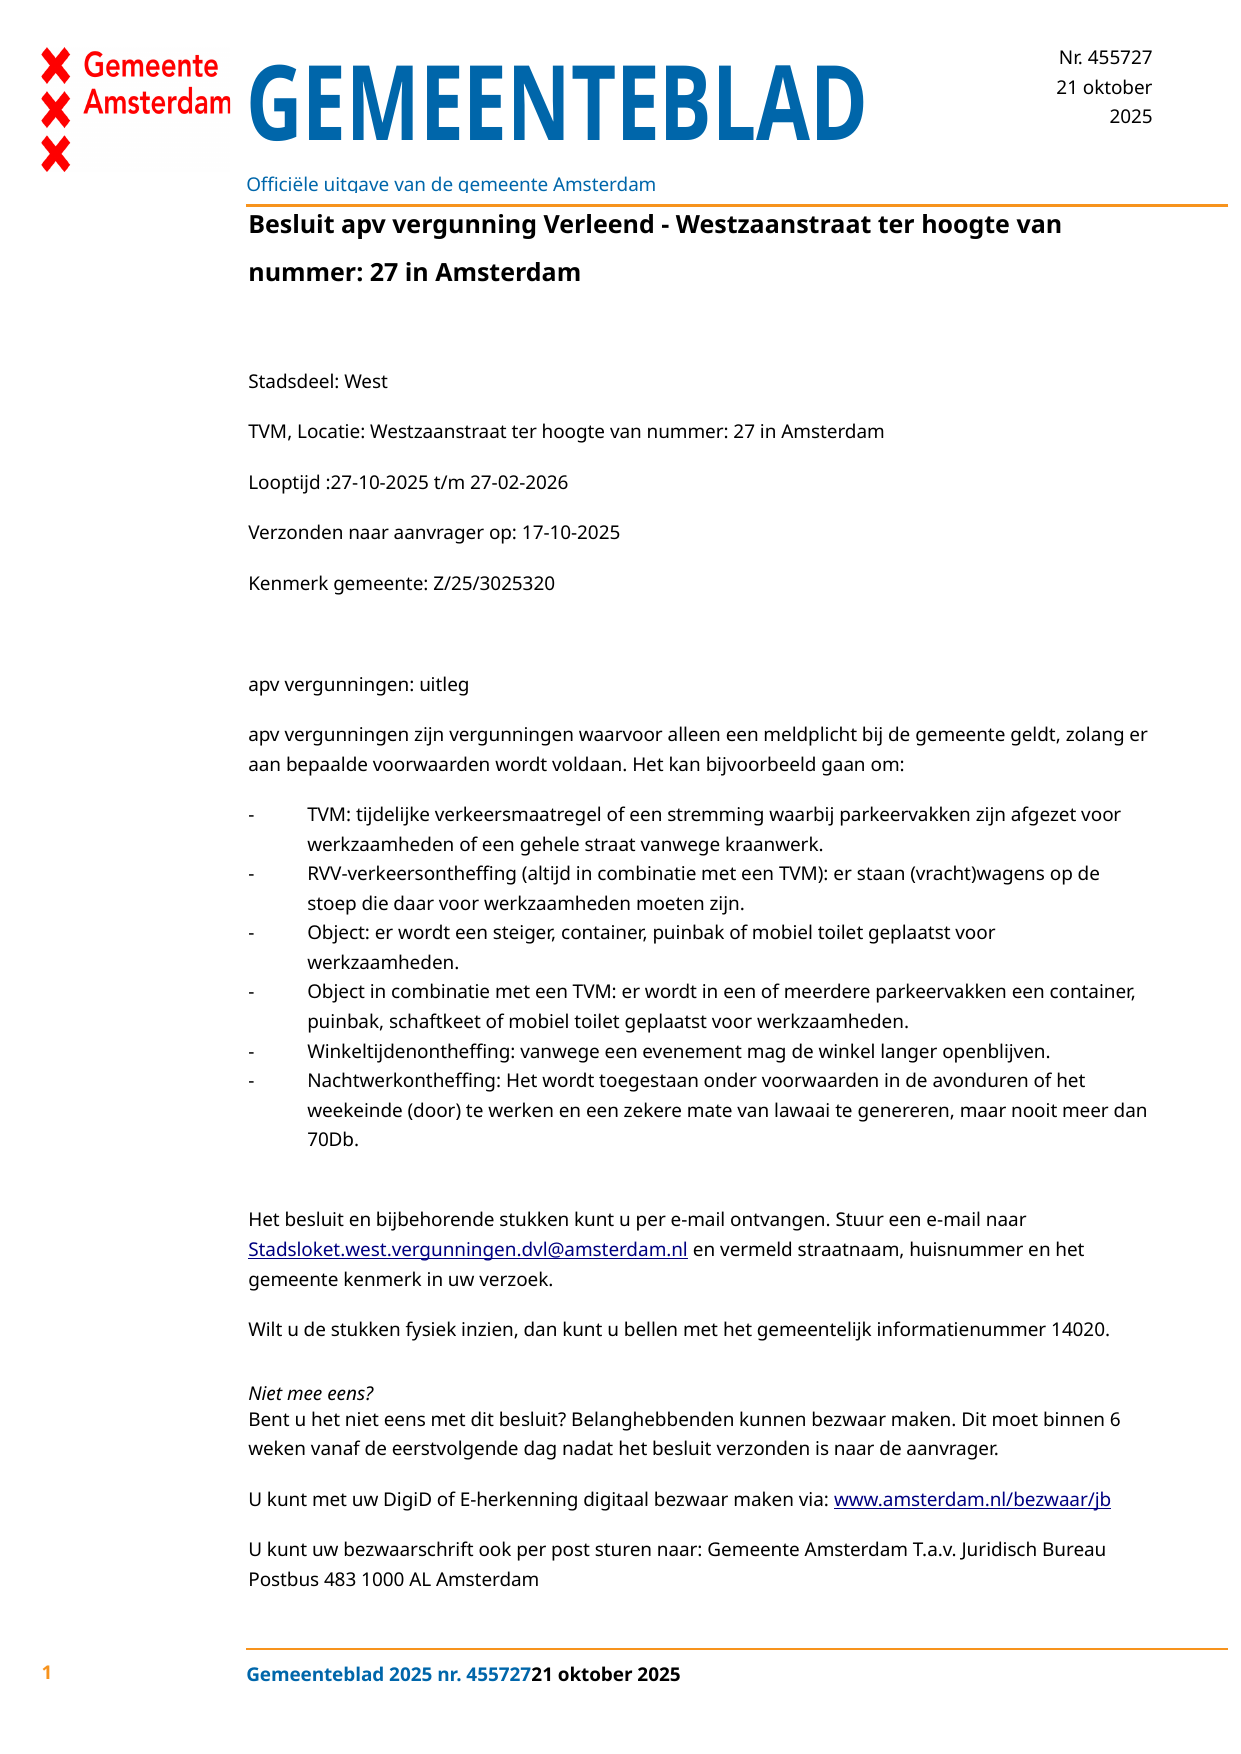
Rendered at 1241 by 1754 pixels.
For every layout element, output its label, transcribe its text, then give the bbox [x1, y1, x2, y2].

text Niet mee eens? [248, 1380, 1152, 1406]
text Stadsdeel: West [248, 368, 1152, 394]
list Object in combinatie met een TVM: er wordt in een of meerdere parkeervakken een container, puinbak, schaftkeet of mobiel toilet geplaatst voor werkzaamheden. [248, 979, 1152, 1034]
text apv vergunningen zijn vergunningen waarvoor alleen een meldplicht bij de gemeente geldt, zolang er aan bepaalde voorwaarden wordt voldaan. Het kan bijvoorbeeld gaan om: [248, 721, 1152, 777]
text Het besluit en bijbehorende stukken kunt u per e-mail ontvangen. Stuur een e-mail naar Stadsloket.west.vergunningen.dvl@amsterdam.nl en vermeld straatnaam, huisnummer en het gemeente kenmerk in uw verzoek. [248, 1207, 1152, 1292]
text Verzonden naar aanvrager op: 17-10-2025 [248, 519, 1152, 545]
text Besluit apv vergunning Verleend - Westzaanstraat ter hoogte van nummer: 27 in Amsterdam [248, 207, 1152, 288]
text Bent u het niet eens met dit besluit? Belanghebbenden kunnen bezwaar maken. Dit moet binnen 6 weken vanaf de eerstvolgende dag nadat het besluit verzonden is naar de aanvrager. [248, 1406, 1152, 1461]
text Kenmerk gemeente: Z/25/3025320 [248, 570, 1152, 596]
text TVM, Locatie: Westzaanstraat ter hoogte van nummer: 27 in Amsterdam [248, 419, 1152, 444]
text U kunt met uw DigiD of E-herkenning digitaal bezwaar maken via: www.amsterdam.nl/bezwaar/jb [248, 1486, 1152, 1512]
list Nachtwerkontheffing: Het wordt toegestaan onder voorwaarden in de avonduren of het weekeinde (door) te werken en een zekere mate van lawaai te genereren, maar nooit meer dan 70Db. [248, 1067, 1152, 1152]
text Looptijd :27-10-2025 t/m 27-02-2026 [248, 469, 1152, 495]
text Wilt u de stukken fysiek inzien, dan kunt u bellen met het gemeentelijk informatienummer 14020. [248, 1316, 1152, 1342]
list TVM: tijdelijke verkeersmaatregel of een stremming waarbij parkeervakken zijn afgezet voor werkzaamheden of een gehele straat vanwege kraanwerk. [248, 801, 1152, 857]
picture [41, 47, 231, 172]
list Winkeltijdenontheffing: vanwege een evenement mag de winkel langer openblijven. [248, 1038, 1152, 1064]
text apv vergunningen: uitleg [248, 671, 1152, 697]
text U kunt uw bezwaarschrift ook per post sturen naar: Gemeente Amsterdam T.a.v. Juridisch Bureau Postbus 483 1000 AL Amsterdam [248, 1536, 1152, 1592]
list Object: er wordt een steiger, container, puinbak of mobiel toilet geplaatst voor werkzaamheden. [248, 919, 1152, 975]
list RVV-verkeersontheffing (altijd in combinatie met een TVM): er staan (vracht)wagens op de stoep die daar voor werkzaamheden moeten zijn. [248, 860, 1152, 916]
